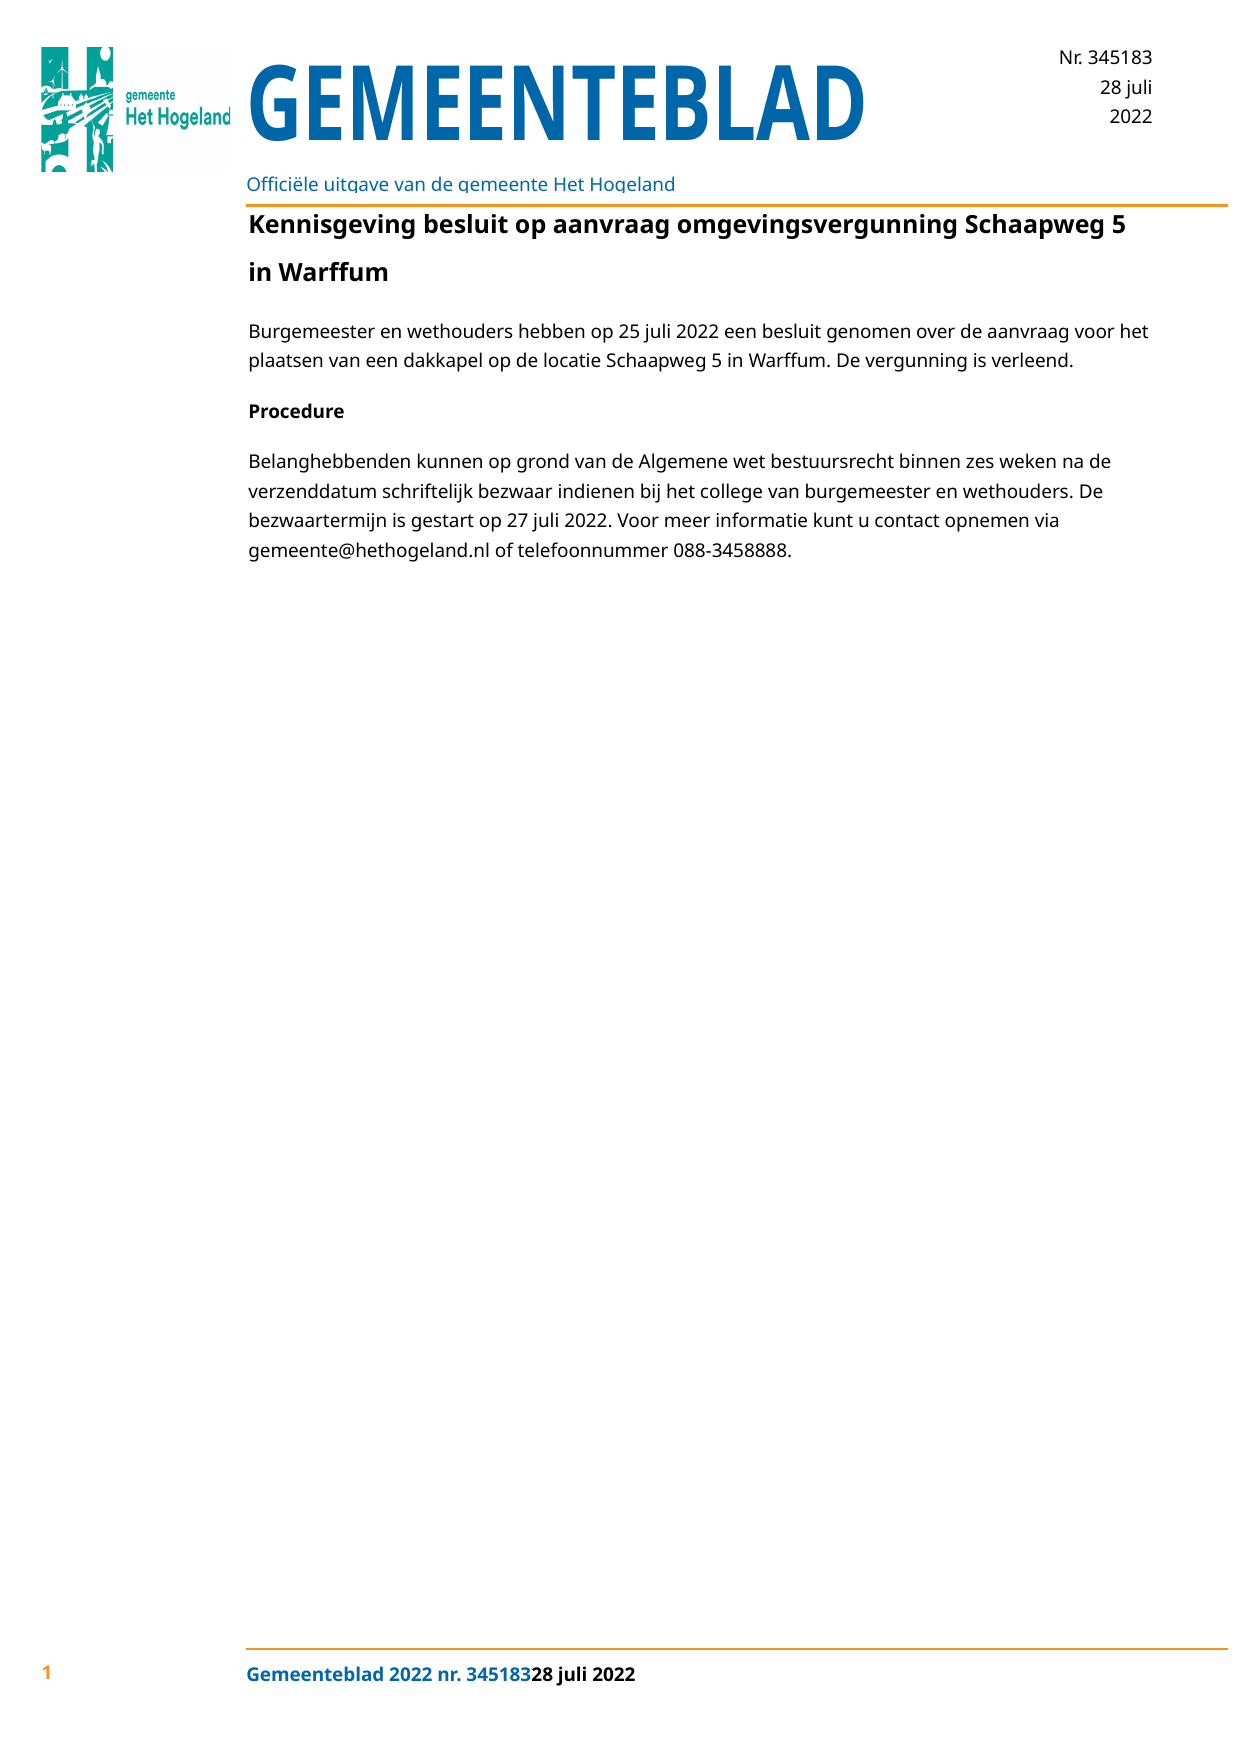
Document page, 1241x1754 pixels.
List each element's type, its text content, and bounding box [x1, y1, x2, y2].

text Procedure [248, 398, 1152, 424]
text Burgemeester en wethouders hebben op 25 juli 2022 een besluit genomen over de aanvraag voor het plaatsen van een dakkapel op de locatie Schaapweg 5 in Warffum. De vergunning is verleend. [248, 318, 1152, 373]
text Kennisgeving besluit op aanvraag omgevingsvergunning Schaapweg 5 in Warffum [248, 207, 1152, 288]
text Belanghebbenden kunnen op grond van de Algemene wet bestuursrecht binnen zes weken na de verzenddatum schriftelijk bezwaar indienen bij het college van burgemeester en wethouders. De bezwaartermijn is gestart op 27 juli 2022. Voor meer informatie kunt u contact opnemen via gemeente@hethogeland.nl of telefoonnummer 088-3458888. [248, 448, 1152, 563]
picture [41, 47, 231, 172]
